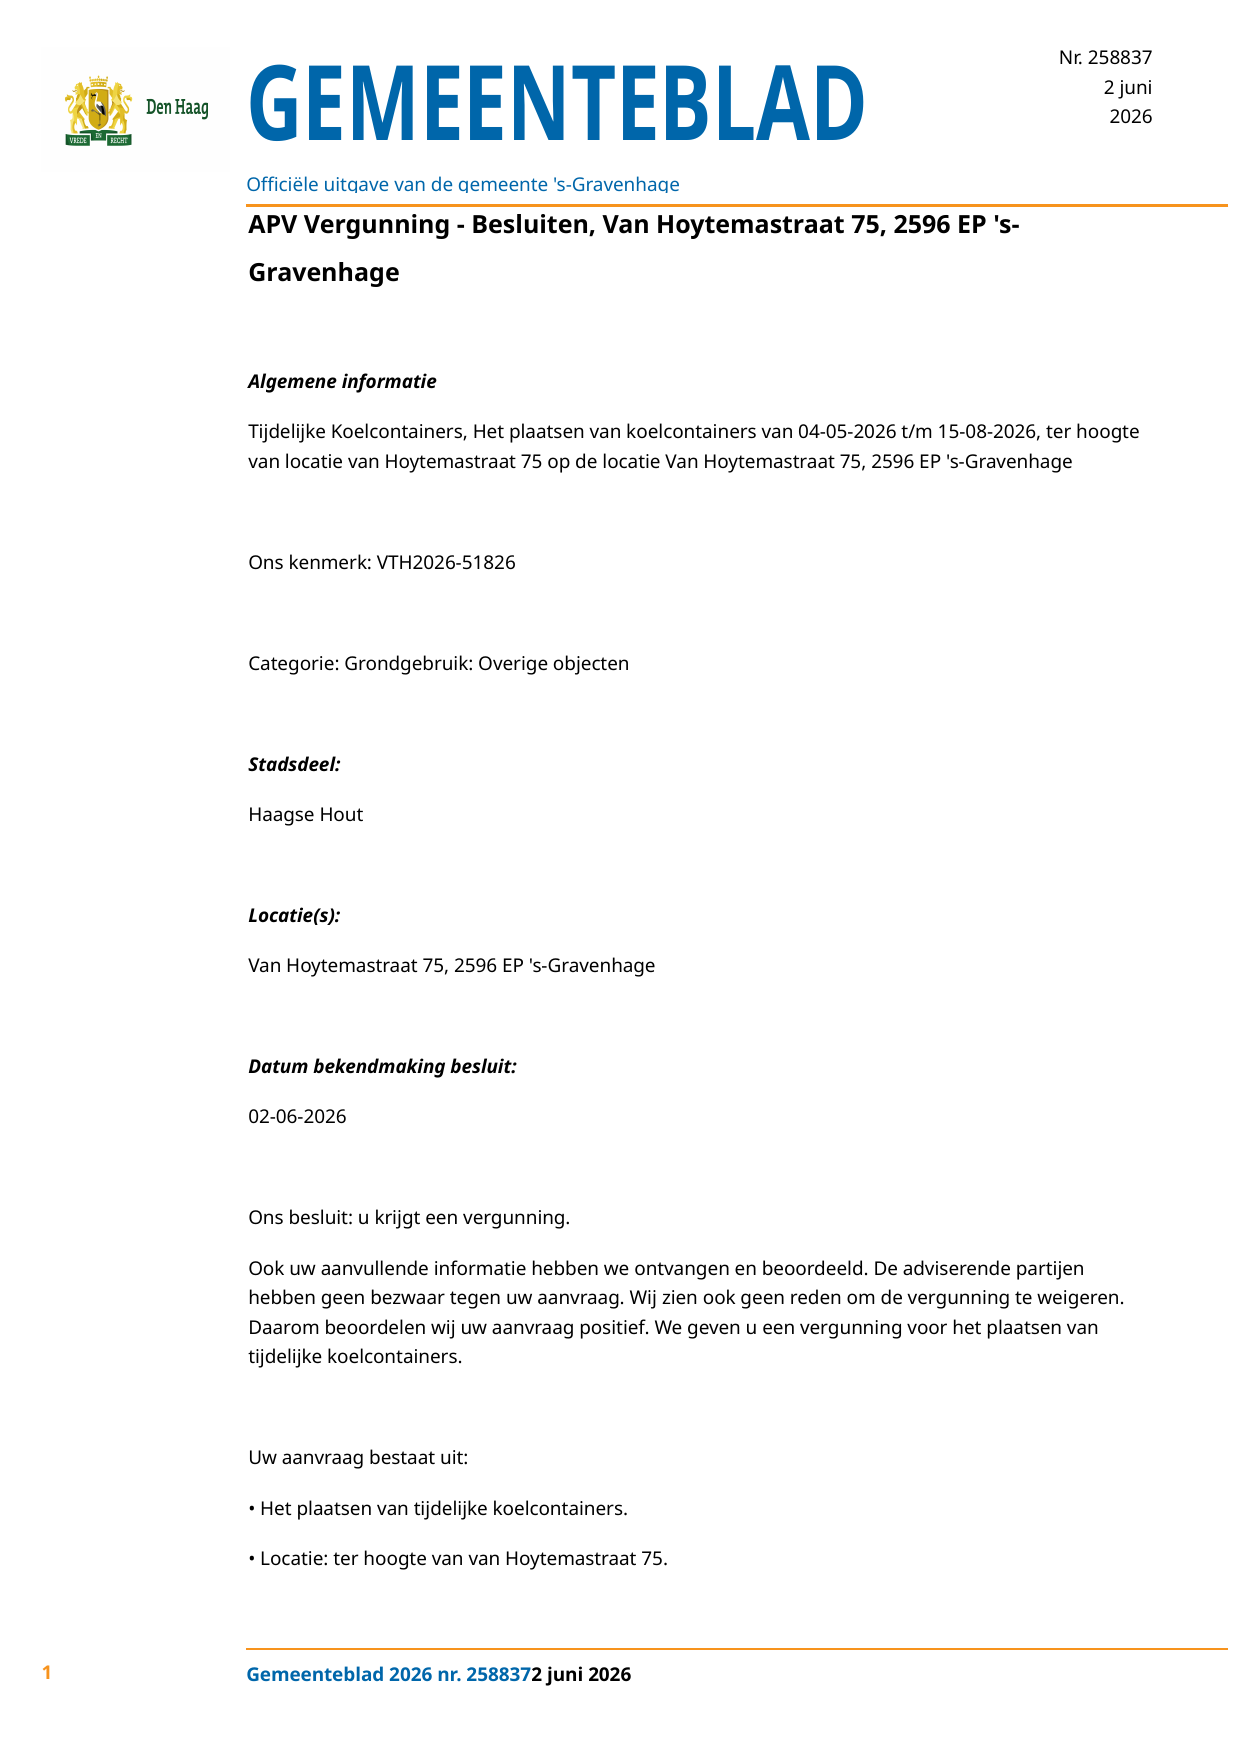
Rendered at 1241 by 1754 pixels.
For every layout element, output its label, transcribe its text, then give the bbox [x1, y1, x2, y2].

text Haagse Hout [248, 801, 1152, 827]
text 02-06-2026 [248, 1104, 1152, 1129]
picture [41, 47, 231, 172]
text Van Hoytemastraat 75, 2596 EP 's-Gravenhage [248, 952, 1152, 978]
text Algemene informatie [248, 368, 1152, 394]
text Datum bekendmaking besluit: [248, 1053, 1152, 1079]
text Locatie(s): [248, 902, 1152, 928]
text Tijdelijke Koelcontainers, Het plaatsen van koelcontainers van 04-05-2026 t/m 15-08-2026, ter hoogte van locatie van Hoytemastraat 75 op de locatie Van Hoytemastraat 75, 2596 EP 's-Gravenhage [248, 419, 1152, 474]
text Ons kenmerk: VTH2026-51826 [248, 549, 1152, 575]
text Ons besluit: u krijgt een vergunning. [248, 1204, 1152, 1230]
text • Het plaatsen van tijdelijke koelcontainers. [248, 1495, 1152, 1521]
text APV Vergunning - Besluiten, Van Hoytemastraat 75, 2596 EP 's-Gravenhage [248, 207, 1152, 288]
text • Locatie: ter hoogte van van Hoytemastraat 75. [248, 1545, 1152, 1571]
text Stadsdeel: [248, 751, 1152, 777]
text Uw aanvraag bestaat uit: [248, 1444, 1152, 1470]
text Categorie: Grondgebruik: Overige objecten [248, 650, 1152, 676]
text Ook uw aanvullende informatie hebben we ontvangen en beoordeeld. De adviserende partijen hebben geen bezwaar tegen uw aanvraag. Wij zien ook geen reden om de vergunning te weigeren. Daarom beoordelen wij uw aanvraag positief. We geven u een vergunning voor het plaatsen van tijdelijke koelcontainers. [248, 1255, 1152, 1369]
